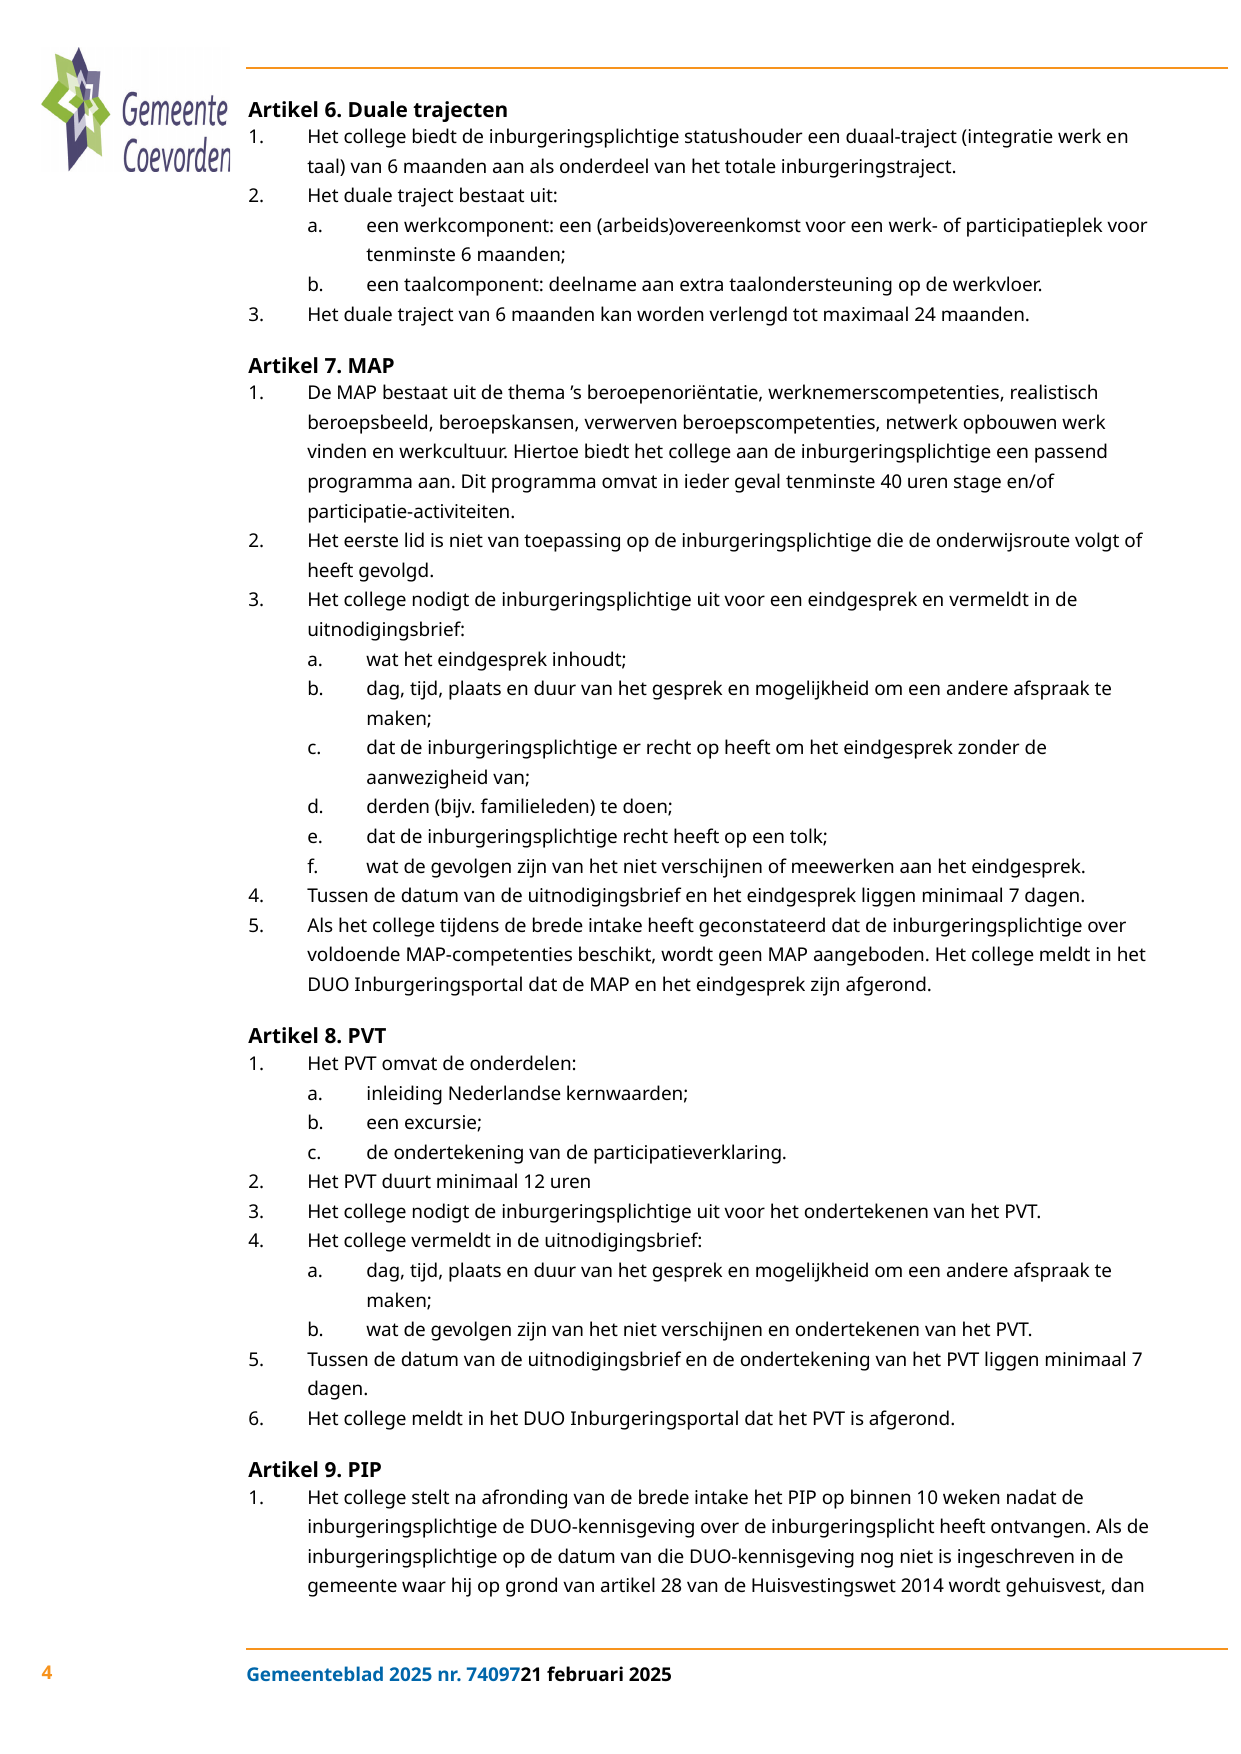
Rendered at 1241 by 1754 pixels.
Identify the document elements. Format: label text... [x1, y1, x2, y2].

list Het eerste lid is niet van toepassing op de inburgeringsplichtige die de onderwijsroute volgt of heeft gevolgd. [248, 527, 1152, 583]
list Het duale traject bestaat uit: [248, 182, 1152, 208]
list Als het college tijdens de brede intake heeft geconstateerd dat de inburgeringsplichtige over voldoende MAP-competenties beschikt, wordt geen MAP aangeboden. Het college meldt in het DUO Inburgeringsportal dat de MAP en het eindgesprek zijn afgerond. [248, 912, 1152, 997]
list Het college biedt de inburgeringsplichtige statushouder een duaal-traject (integratie werk en taal) van 6 maanden aan als onderdeel van het totale inburgeringstraject. [248, 123, 1152, 178]
text Artikel 9. PIP [248, 1456, 1152, 1484]
list Het college nodigt de inburgeringsplichtige uit voor een eindgesprek en vermeldt in de uitnodigingsbrief: [248, 587, 1152, 642]
list Het PVT duurt minimaal 12 uren [248, 1168, 1152, 1194]
list Het college meldt in het DUO Inburgeringsportal dat het PVT is afgerond. [248, 1405, 1152, 1431]
list Tussen de datum van de uitnodigingsbrief en de ondertekening van het PVT liggen minimaal 7 dagen. [248, 1346, 1152, 1401]
list derden (bijv. familieleden) te doen; [307, 794, 1152, 819]
list de ondertekening van de participatieverklaring. [307, 1139, 1152, 1164]
list een taalcomponent: deelname aan extra taalondersteuning op de werkvloer. [307, 271, 1152, 297]
list Het duale traject van 6 maanden kan worden verlengd tot maximaal 24 maanden. [248, 301, 1152, 326]
list wat de gevolgen zijn van het niet verschijnen of meewerken aan het eindgesprek. [307, 853, 1152, 879]
list wat het eindgesprek inhoudt; [307, 646, 1152, 672]
text Artikel 7. MAP [248, 351, 1152, 379]
text Artikel 8. PVT [248, 1022, 1152, 1050]
list Het college nodigt de inburgeringsplichtige uit voor het ondertekenen van het PVT. [248, 1198, 1152, 1224]
list een excursie; [307, 1109, 1152, 1135]
list Tussen de datum van de uitnodigingsbrief en het eindgesprek liggen minimaal 7 dagen. [248, 882, 1152, 908]
list een werkcomponent: een (arbeids)overeenkomst voor een werk- of participatieplek voor tenminste 6 maanden; [307, 212, 1152, 267]
list dat de inburgeringsplichtige recht heeft op een tolk; [307, 823, 1152, 849]
list Het PVT omvat de onderdelen: [248, 1050, 1152, 1076]
list wat de gevolgen zijn van het niet verschijnen en ondertekenen van het PVT. [307, 1316, 1152, 1342]
list Het college stelt na afronding van de brede intake het PIP op binnen 10 weken nadat de inburgeringsplichtige de DUO-kennisgeving over de inburgeringsplicht heeft ontvangen. Als de inburgeringsplichtige op de datum van die DUO-kennisgeving nog niet is ingeschreven in de gemeente waar hij op grond van artikel 28 van de Huisvestingswet 2014 wordt gehuisvest, dan [248, 1484, 1152, 1598]
list dag, tijd, plaats en duur van het gesprek en mogelijkheid om een andere afspraak te maken; [307, 1257, 1152, 1312]
text Artikel 6. Duale trajecten [248, 95, 1152, 123]
list De MAP bestaat uit de thema ’s beroepenoriëntatie, werknemerscompetenties, realistisch beroepsbeeld, beroepskansen, verwerven beroepscompetenties, netwerk opbouwen werk vinden en werkcultuur. Hiertoe biedt het college aan de inburgeringsplichtige een passend programma aan. Dit programma omvat in ieder geval tenminste 40 uren stage en/of participatie-activiteiten. [248, 379, 1152, 524]
picture [41, 47, 231, 172]
list dag, tijd, plaats en duur van het gesprek en mogelijkheid om een andere afspraak te maken; [307, 675, 1152, 731]
list inleiding Nederlandse kernwaarden; [307, 1080, 1152, 1105]
list Het college vermeldt in de uitnodigingsbrief: [248, 1228, 1152, 1253]
list dat de inburgeringsplichtige er recht op heeft om het eindgesprek zonder de aanwezigheid van; [307, 734, 1152, 790]
